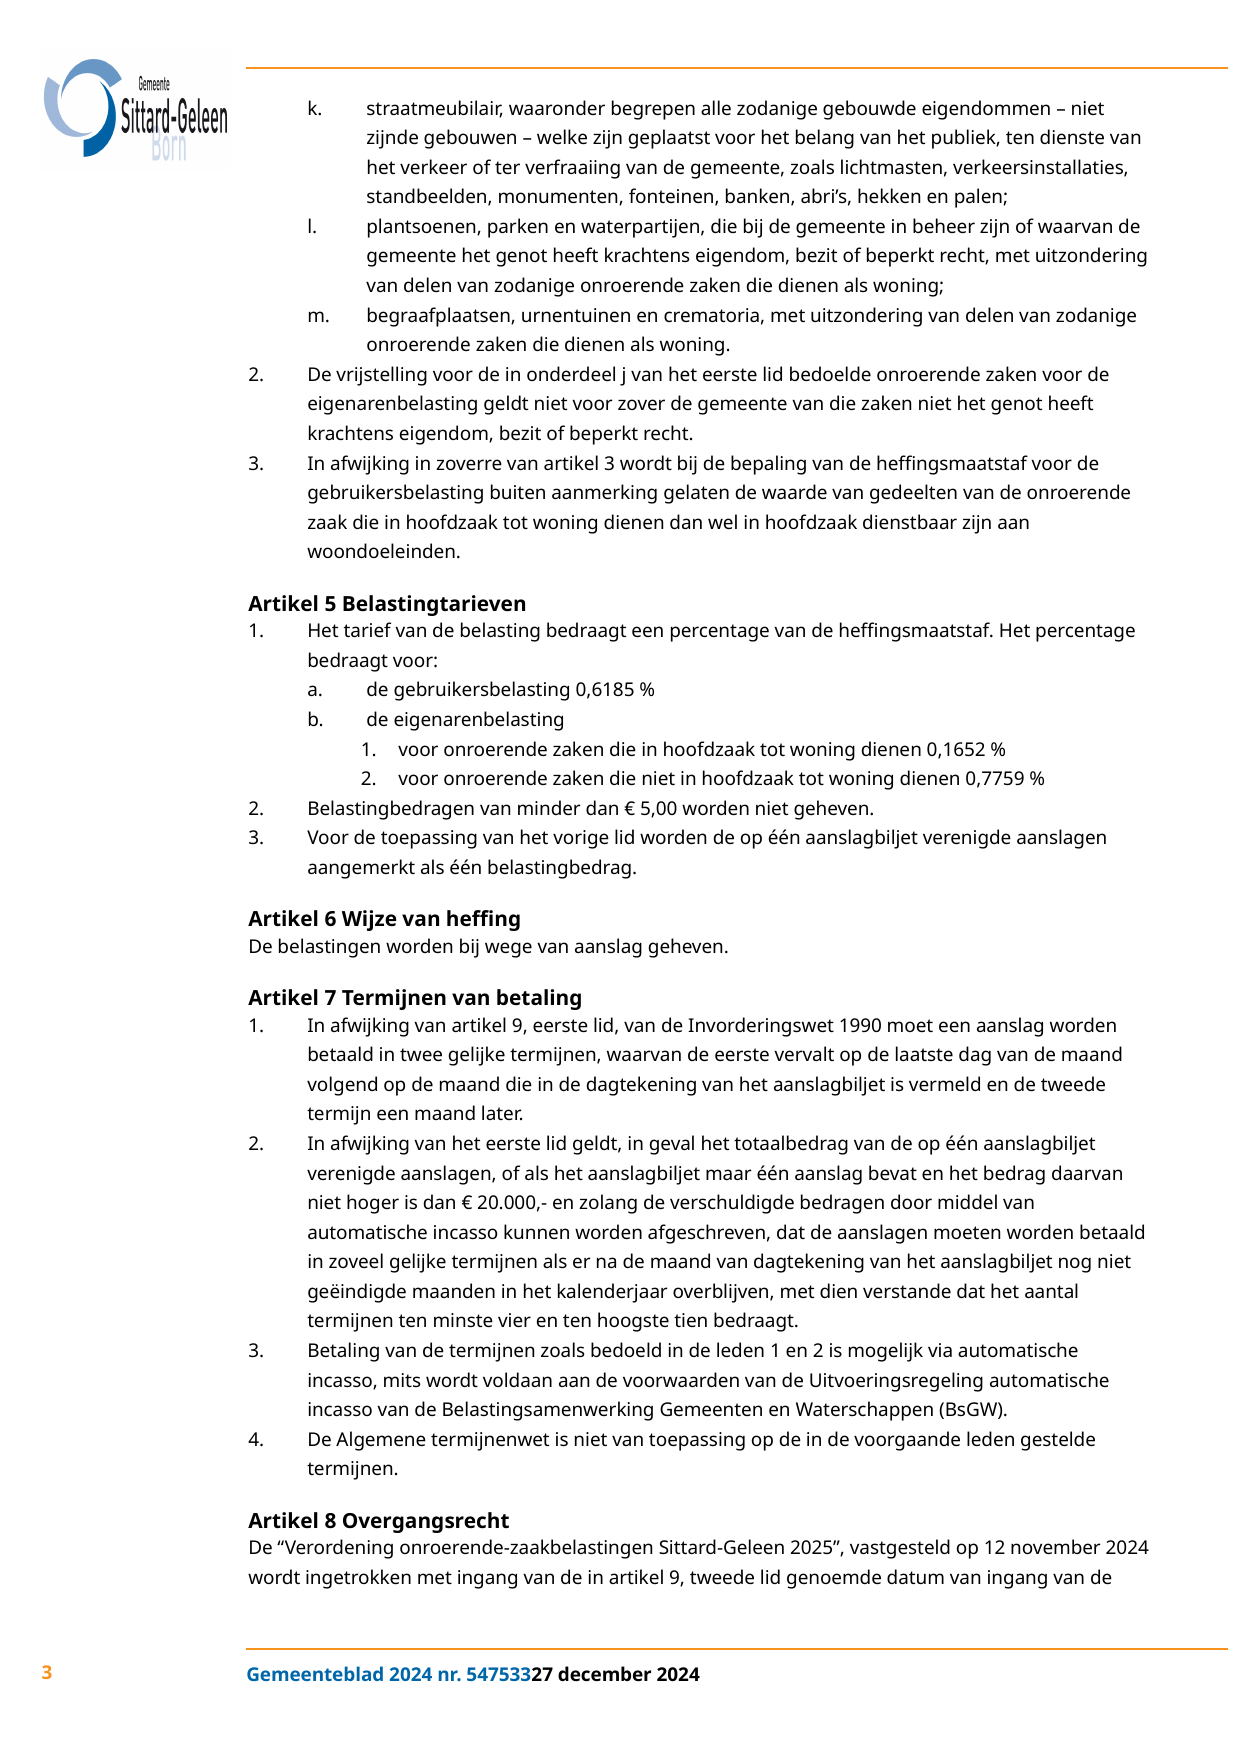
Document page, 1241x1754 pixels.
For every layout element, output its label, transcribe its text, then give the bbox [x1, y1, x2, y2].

text Artikel 8 Overgangsrecht [248, 1506, 1152, 1534]
text Artikel 7 Termijnen van betaling [248, 983, 1152, 1012]
picture [41, 47, 231, 172]
list Belastingbedragen van minder dan € 5,00 worden niet geheven. [248, 795, 1152, 821]
text De “Verordening onroerende-zaakbelastingen Sittard-Geleen 2025”, vastgesteld op 12 november 2024 wordt ingetrokken met ingang van de in artikel 9, tweede lid genoemde datum van ingang van de [248, 1534, 1152, 1590]
list voor onroerende zaken die niet in hoofdzaak tot woning dienen 0,7759 % [361, 765, 1152, 791]
list In afwijking in zoverre van artikel 3 wordt bij de bepaling van de heffingsmaatstaf voor de gebruikersbelasting buiten aanmerking gelaten de waarde van gedeelten van de onroerende zaak die in hoofdzaak tot woning dienen dan wel in hoofdzaak dienstbaar zijn aan woondoeleinden. [248, 450, 1152, 564]
list Voor de toepassing van het vorige lid worden de op één aanslagbiljet verenigde aanslagen aangemerkt als één belastingbedrag. [248, 824, 1152, 880]
list plantsoenen, parken en waterpartijen, die bij de gemeente in beheer zijn of waarvan de gemeente het genot heeft krachtens eigendom, bezit of beperkt recht, met uitzondering van delen van zodanige onroerende zaken die dienen als woning; [307, 213, 1152, 298]
text De belastingen worden bij wege van aanslag geheven. [248, 933, 1152, 959]
text Artikel 5 Belastingtarieven [248, 589, 1152, 617]
list De Algemene termijnenwet is niet van toepassing op de in de voorgaande leden gestelde termijnen. [248, 1426, 1152, 1481]
list In afwijking van het eerste lid geldt, in geval het totaalbedrag van de op één aanslagbiljet verenigde aanslagen, of als het aanslagbiljet maar één aanslag bevat en het bedrag daarvan niet hoger is dan € 20.000,- en zolang de verschuldigde bedragen door middel van automatische incasso kunnen worden afgeschreven, dat de aanslagen moeten worden betaald in zoveel gelijke termijnen als er na de maand van dagtekening van het aanslagbiljet nog niet geëindigde maanden in het kalenderjaar overblijven, met dien verstande dat het aantal termijnen ten minste vier en ten hoogste tien bedraagt. [248, 1130, 1152, 1333]
list In afwijking van artikel 9, eerste lid, van de Invorderingswet 1990 moet een aanslag worden betaald in twee gelijke termijnen, waarvan de eerste vervalt op de laatste dag van de maand volgend op de maand die in de dagtekening van het aanslagbiljet is vermeld en de tweede termijn een maand later. [248, 1012, 1152, 1126]
text Artikel 6 Wijze van heffing [248, 904, 1152, 933]
list de eigenarenbelasting [307, 706, 1152, 732]
list voor onroerende zaken die in hoofdzaak tot woning dienen 0,1652 % [361, 736, 1152, 761]
list begraafplaatsen, urnentuinen en crematoria, met uitzondering van delen van zodanige onroerende zaken die dienen als woning. [307, 302, 1152, 357]
list Het tarief van de belasting bedraagt een percentage van de heffingsmaatstaf. Het percentage bedraagt voor: [248, 617, 1152, 673]
list Betaling van de termijnen zoals bedoeld in de leden 1 en 2 is mogelijk via automatische incasso, mits wordt voldaan aan de voorwaarden van de Uitvoeringsregeling automatische incasso van de Belastingsamenwerking Gemeenten en Waterschappen (BsGW). [248, 1337, 1152, 1422]
list straatmeubilair, waaronder begrepen alle zodanige gebouwde eigendommen – niet zijnde gebouwen – welke zijn geplaatst voor het belang van het publiek, ten dienste van het verkeer of ter verfraaiing van de gemeente, zoals lichtmasten, verkeersinstallaties, standbeelden, monumenten, fonteinen, banken, abri’s, hekken en palen; [307, 95, 1152, 209]
list De vrijstelling voor de in onderdeel j van het eerste lid bedoelde onroerende zaken voor de eigenarenbelasting geldt niet voor zover de gemeente van die zaken niet het genot heeft krachtens eigendom, bezit of beperkt recht. [248, 361, 1152, 446]
list de gebruikersbelasting 0,6185 % [307, 677, 1152, 702]
